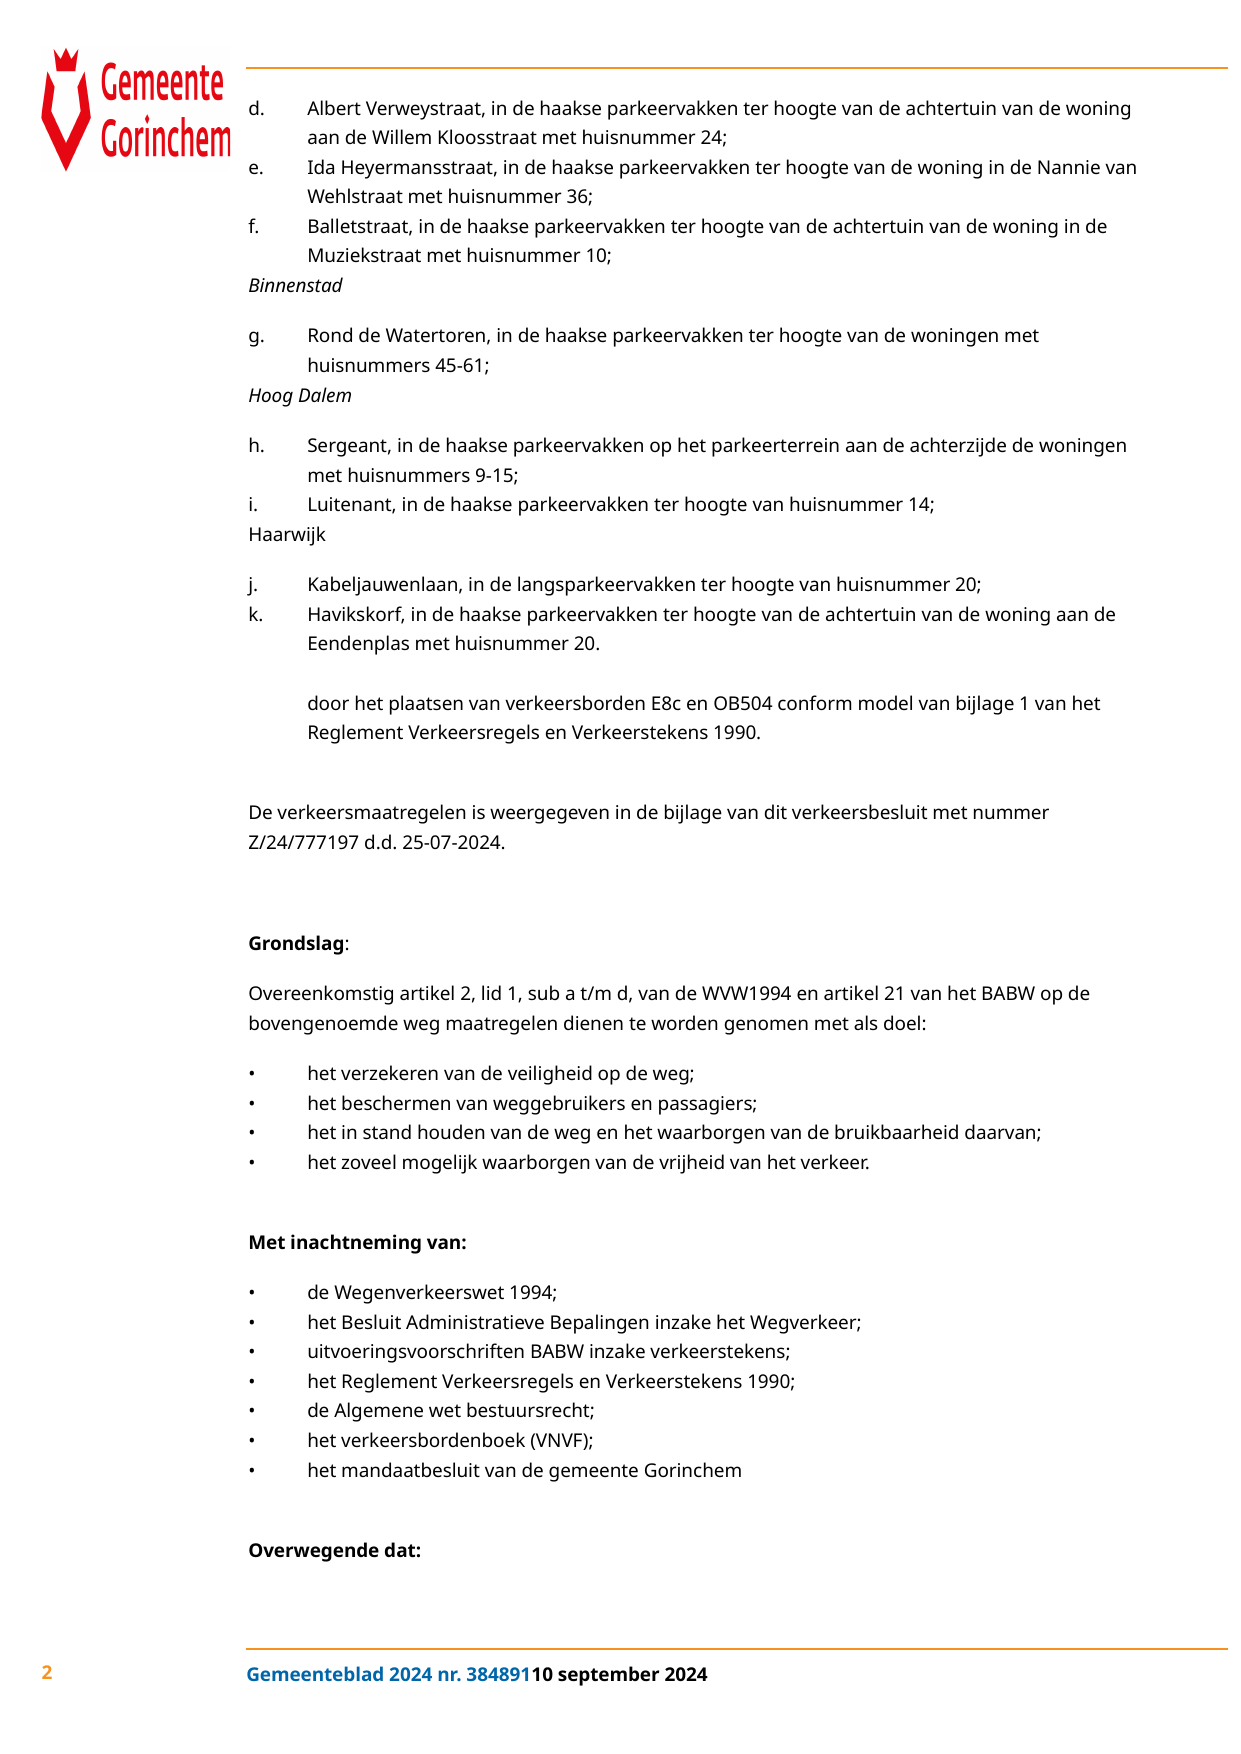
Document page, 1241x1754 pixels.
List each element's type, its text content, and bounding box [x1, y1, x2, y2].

list Sergeant, in de haakse parkeervakken op het parkeerterrein aan de achterzijde de woningen met huisnummers 9-15; [248, 432, 1152, 488]
picture [41, 47, 231, 172]
list het zoveel mogelijk waarborgen van de vrijheid van het verkeer. [248, 1149, 1152, 1175]
list het beschermen van weggebruikers en passagiers; [248, 1090, 1152, 1116]
text Hoog Dalem [248, 382, 1152, 408]
list de Algemene wet bestuursrecht; [248, 1398, 1152, 1423]
list het Besluit Administratieve Bepalingen inzake het Wegverkeer; [248, 1309, 1152, 1335]
list het verzekeren van de veiligheid op de weg; [248, 1060, 1152, 1086]
list Luitenant, in de haakse parkeervakken ter hoogte van huisnummer 14; [248, 491, 1152, 517]
list het Reglement Verkeersregels en Verkeerstekens 1990; [248, 1368, 1152, 1394]
list Havikskorf, in de haakse parkeervakken ter hoogte van de achtertuin van de woning aan de Eendenplas met huisnummer 20. [248, 601, 1152, 656]
list het in stand houden van de weg en het waarborgen van de bruikbaarheid daarvan; [248, 1119, 1152, 1145]
list door het plaatsen van verkeersborden E8c en OB504 conform model van bijlage 1 van het Reglement Verkeersregels en Verkeerstekens 1990. [248, 690, 1152, 745]
list Albert Verweystraat, in de haakse parkeervakken ter hoogte van de achtertuin van de woning aan de Willem Kloosstraat met huisnummer 24; [248, 95, 1152, 150]
list Ida Heyermansstraat, in de haakse parkeervakken ter hoogte van de woning in de Nannie van Wehlstraat met huisnummer 36; [248, 154, 1152, 209]
list uitvoeringsvoorschriften BABW inzake verkeerstekens; [248, 1338, 1152, 1364]
list het verkeersbordenboek (VNVF); [248, 1427, 1152, 1453]
text Met inachtneming van: [248, 1229, 1152, 1255]
list Rond de Watertoren, in de haakse parkeervakken ter hoogte van de woningen met huisnummers 45-61; [248, 323, 1152, 378]
text Haarwijk [248, 521, 1152, 547]
list de Wegenverkeerswet 1994; [248, 1279, 1152, 1305]
text Overeenkomstig artikel 2, lid 1, sub a t/m d, van de WVW1994 en artikel 21 van het BABW op de bovengenoemde weg maatregelen dienen te worden genomen met als doel: [248, 980, 1152, 1036]
text Overwegende dat: [248, 1537, 1152, 1563]
text Grondslag: [248, 930, 1152, 956]
list Balletstraat, in de haakse parkeervakken ter hoogte van de achtertuin van de woning in de Muziekstraat met huisnummer 10; [248, 213, 1152, 268]
text Binnenstad [248, 272, 1152, 298]
list het mandaatbesluit van de gemeente Gorinchem [248, 1457, 1152, 1483]
list Kabeljauwenlaan, in de langsparkeervakken ter hoogte van huisnummer 20; [248, 571, 1152, 597]
text De verkeersmaatregelen is weergegeven in de bijlage van dit verkeersbesluit met nummer Z/24/777197 d.d. 25-07-2024. [248, 799, 1152, 855]
